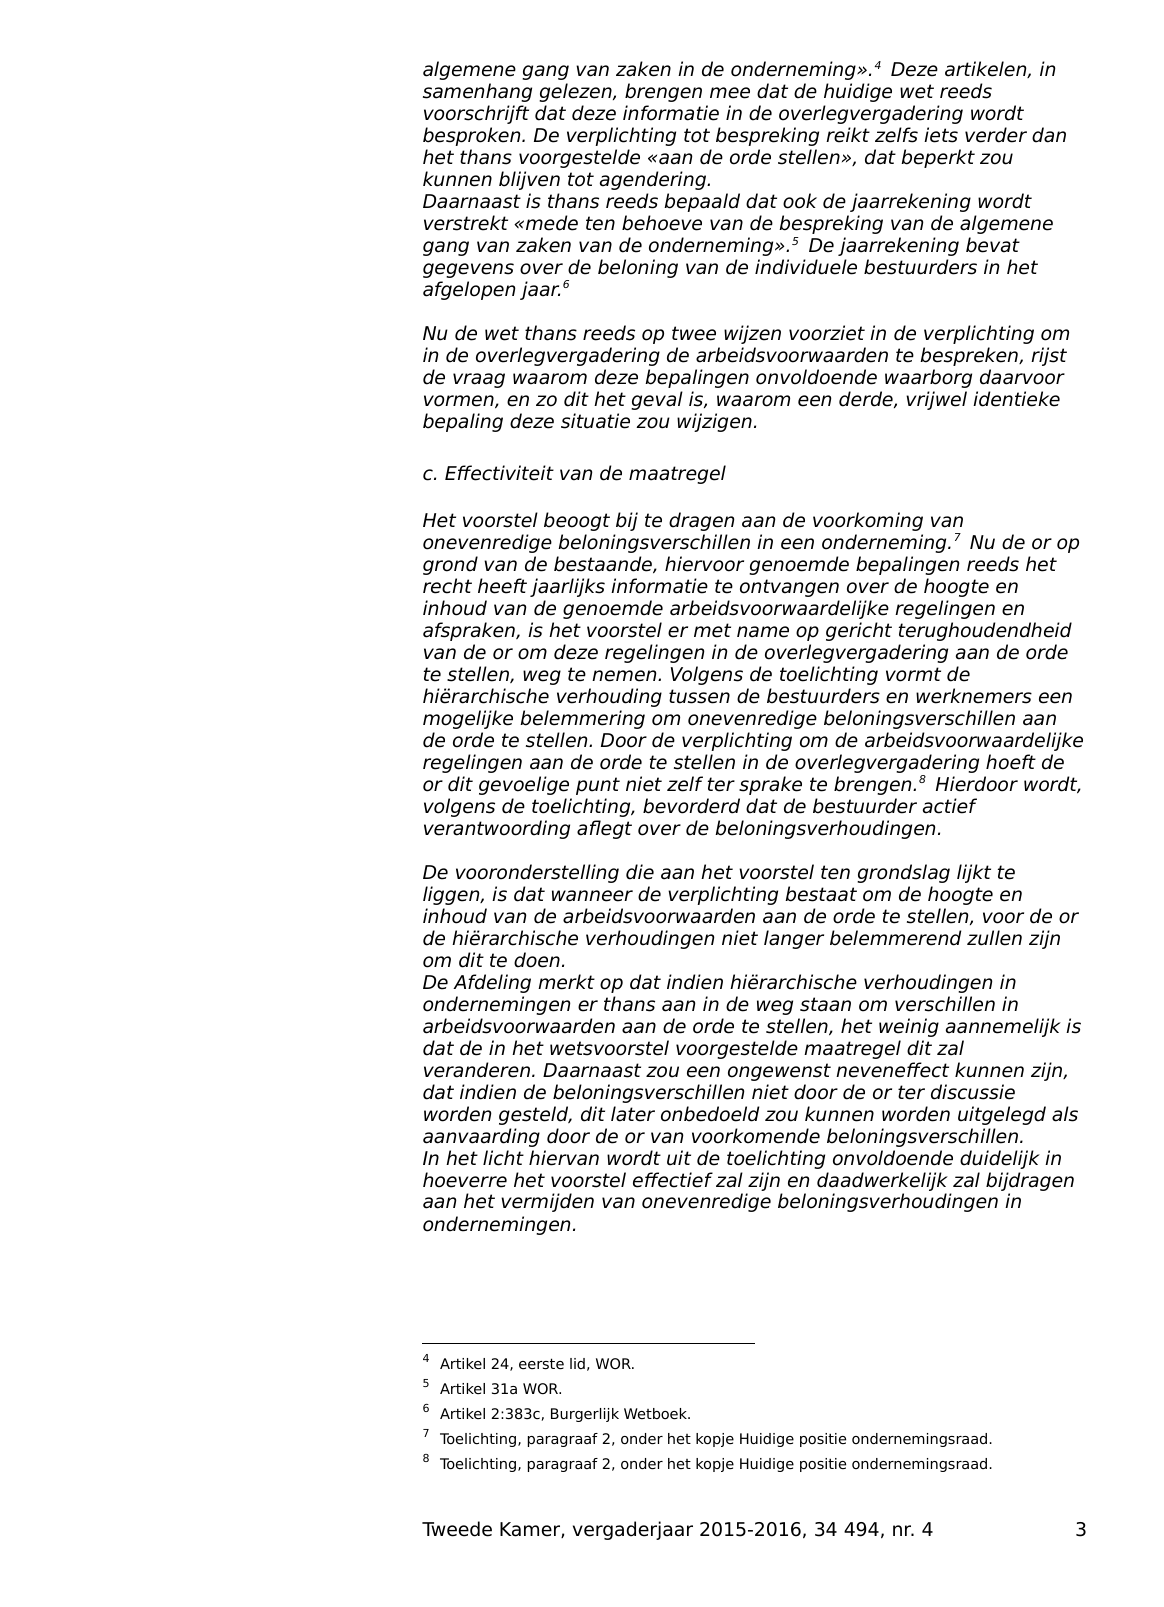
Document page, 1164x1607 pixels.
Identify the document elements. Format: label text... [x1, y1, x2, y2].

text Artikel 31a WOR. [422, 1377, 1087, 1399]
text Nu de wet thans reeds op twee wijzen voorziet in de verplichting om in de overlegvergadering de arbeidsvoorwaarden te bespreken, rijst de vraag waarom deze bepalingen onvoldoende waarborg daarvoor vormen, en zo dit het geval is, waarom een derde, vrijwel identieke bepaling deze situatie zou wijzigen. [422, 323, 1087, 433]
text Toelichting, paragraaf 2, onder het kopje Huidige positie ondernemingsraad. [422, 1452, 1087, 1474]
text Artikel 2:383c, Burgerlijk Wetboek. [422, 1402, 1087, 1424]
subtitle c. Effectiviteit van de maatregel [422, 463, 1087, 485]
text algemene gang van zaken in de onderneming». Deze artikelen, in samenhang gelezen, brengen mee dat de huidige wet reeds voorschrijft dat deze informatie in de overlegvergadering wordt besproken. De verplichting tot bespreking reikt zelfs iets verder dan het thans voorgestelde «aan de orde stellen», dat beperkt zou kunnen blijven tot agendering. [422, 59, 1087, 191]
text De Afdeling merkt op dat indien hiërarchische verhoudingen in ondernemingen er thans aan in de weg staan om verschillen in arbeidsvoorwaarden aan de orde te stellen, het weinig aannemelijk is dat de in het wetsvoorstel voorgestelde maatregel dit zal veranderen. Daarnaast zou een ongewenst neveneffect kunnen zijn, dat indien de beloningsverschillen niet door de or ter discussie worden gesteld, dit later onbedoeld zou kunnen worden uitgelegd als aanvaarding door de or van voorkomende beloningsverschillen. [422, 972, 1087, 1147]
text De vooronderstelling die aan het voorstel ten grondslag lijkt te liggen, is dat wanneer de verplichting bestaat om de hoogte en inhoud van de arbeidsvoorwaarden aan de orde te stellen, voor de or de hiërarchische verhoudingen niet langer belemmerend zullen zijn om dit te doen. [422, 862, 1087, 972]
text Toelichting, paragraaf 2, onder het kopje Huidige positie ondernemingsraad. [422, 1427, 1087, 1449]
text Daarnaast is thans reeds bepaald dat ook de jaarrekening wordt verstrekt «mede ten behoeve van de bespreking van de algemene gang van zaken van de onderneming». De jaarrekening bevat gegevens over de beloning van de individuele bestuurders in het afgelopen jaar. [422, 191, 1087, 301]
text Het voorstel beoogt bij te dragen aan de voorkoming van onevenredige beloningsverschillen in een onderneming. Nu de or op grond van de bestaande, hiervoor genoemde bepalingen reeds het recht heeft jaarlijks informatie te ontvangen over de hoogte en inhoud van de genoemde arbeidsvoorwaardelijke regelingen en afspraken, is het voorstel er met name op gericht terughoudendheid van de or om deze regelingen in de overlegvergadering aan de orde te stellen, weg te nemen. Volgens de toelichting vormt de hiërarchische verhouding tussen de bestuurders en werknemers een mogelijke belemmering om onevenredige beloningsverschillen aan de orde te stellen. Door de verplichting om de arbeidsvoorwaardelijke regelingen aan de orde te stellen in de overlegvergadering hoeft de or dit gevoelige punt niet zelf ter sprake te brengen. Hierdoor wordt, volgens de toelichting, bevorderd dat de bestuurder actief verantwoording aflegt over de beloningsverhoudingen. [422, 510, 1087, 839]
text Artikel 24, eerste lid, WOR. [422, 1352, 1087, 1374]
text In het licht hiervan wordt uit de toelichting onvoldoende duidelijk in hoeverre het voorstel effectief zal zijn en daadwerkelijk zal bijdragen aan het vermijden van onevenredige beloningsverhoudingen in ondernemingen. [422, 1147, 1087, 1235]
